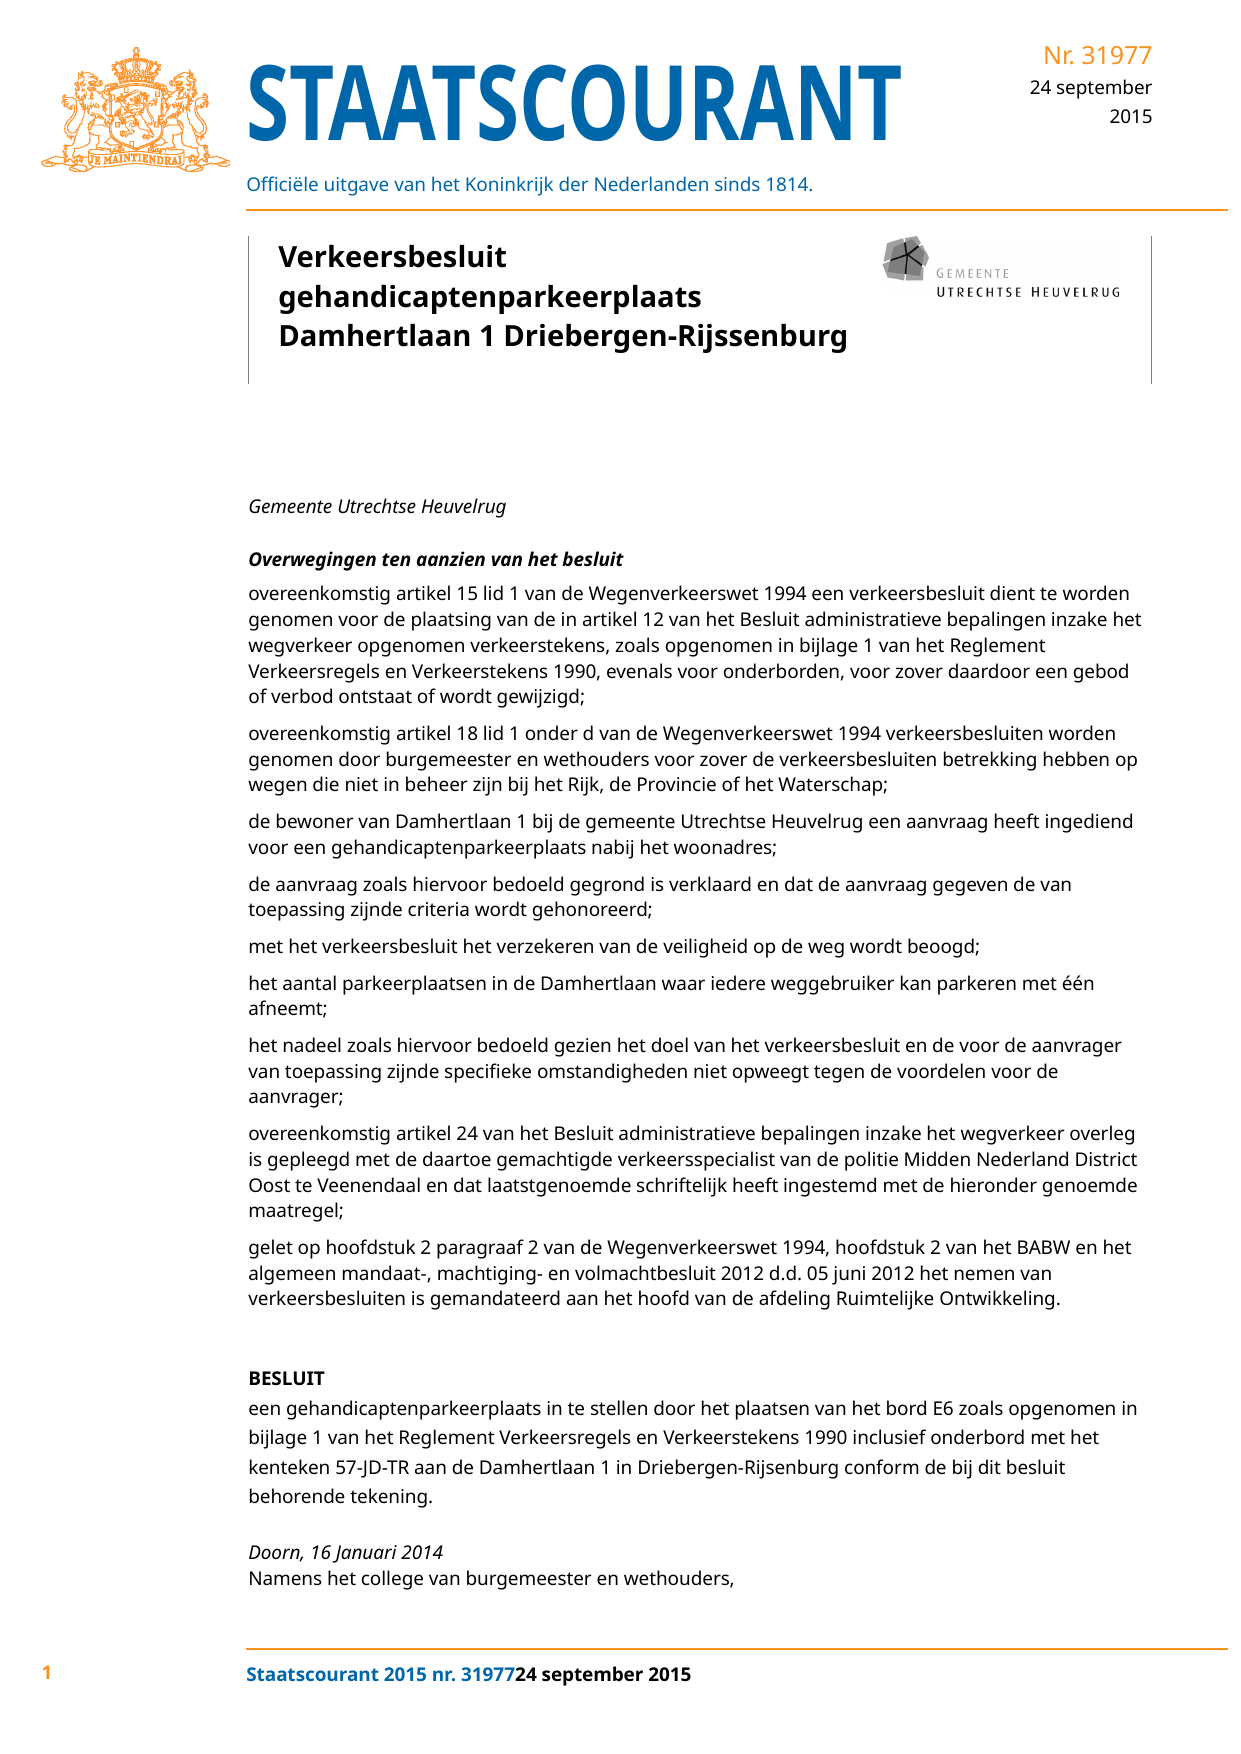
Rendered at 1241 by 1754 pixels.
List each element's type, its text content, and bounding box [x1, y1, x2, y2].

text de aanvraag zoals hiervoor bedoeld gegrond is verklaard en dat de aanvraag gegeven de van toepassing zijnde criteria wordt gehonoreerd; [248, 871, 1152, 922]
table_header [850, 236, 1151, 384]
text overeenkomstig artikel 24 van het Besluit administratieve bepalingen inzake het wegverkeer overleg is gepleegd met de daartoe gemachtigde verkeersspecialist van de politie Midden Nederland District Oost te Veenendaal en dat laatstgenoemde schriftelijk heeft ingestemd met de hieronder genoemde maatregel; [248, 1120, 1152, 1223]
text Doorn, 16 Januari 2014 [248, 1539, 1152, 1565]
text het nadeel zoals hiervoor bedoeld gezien het doel van het verkeersbesluit en de voor de aanvrager van toepassing zijnde specifieke omstandigheden niet opweegt tegen de voordelen voor de aanvrager; [248, 1032, 1152, 1109]
text een gehandicaptenparkeerplaats in te stellen door het plaatsen van het bord E6 zoals opgenomen in bijlage 1 van het Reglement Verkeersregels en Verkeerstekens 1990 inclusief onderbord met het kenteken 57-JD-TR aan de Damhertlaan 1 in Driebergen-Rijsenburg conform de bij dit besluit behorende tekening. [248, 1395, 1152, 1509]
text het aantal parkeerplaatsen in de Damhertlaan waar iedere weggebruiker kan parkeren met één afneemt; [248, 970, 1152, 1021]
text Overwegingen ten aanzien van het besluit [248, 547, 1152, 572]
text Namens het college van burgemeester en wethouders, [248, 1565, 1152, 1591]
picture [41, 47, 231, 172]
table_header Verkeersbesluit gehandicaptenparkeerplaats Damhertlaan 1 Driebergen-Rijssenburg [249, 236, 850, 384]
text met het verkeersbesluit het verzekeren van de veiligheid op de weg wordt beoogd; [248, 933, 1152, 959]
text BESLUIT [248, 1365, 1152, 1391]
text de bewoner van Damhertlaan 1 bij de gemeente Utrechtse Heuvelrug een aanvraag heeft ingediend voor een gehandicaptenparkeerplaats nabij het woonadres; [248, 808, 1152, 860]
text overeenkomstig artikel 18 lid 1 onder d van de Wegenverkeerswet 1994 verkeersbesluiten worden genomen door burgemeester en wethouders voor zover de verkeersbesluiten betrekking hebben op wegen die niet in beheer zijn bij het Rijk, de Provincie of het Waterschap; [248, 720, 1152, 797]
picture [882, 236, 1119, 297]
text overeenkomstig artikel 15 lid 1 van de Wegenverkeerswet 1994 een verkeersbesluit dient te worden genomen voor de plaatsing van de in artikel 12 van het Besluit administratieve bepalingen inzake het wegverkeer opgenomen verkeerstekens, zoals opgenomen in bijlage 1 van het Reglement Verkeersregels en Verkeerstekens 1990, evenals voor onderborden, voor zover daardoor een gebod of verbod ontstaat of wordt gewijzigd; [248, 581, 1152, 709]
text Gemeente Utrechtse Heuvelrug [248, 494, 1152, 519]
text gelet op hoofdstuk 2 paragraaf 2 van de Wegenverkeerswet 1994, hoofdstuk 2 van het BABW en het algemeen mandaat-, machtiging- en volmachtbesluit 2012 d.d. 05 juni 2012 het nemen van verkeersbesluiten is gemandateerd aan het hoofd van de afdeling Ruimtelijke Ontwikkeling. [248, 1234, 1152, 1311]
